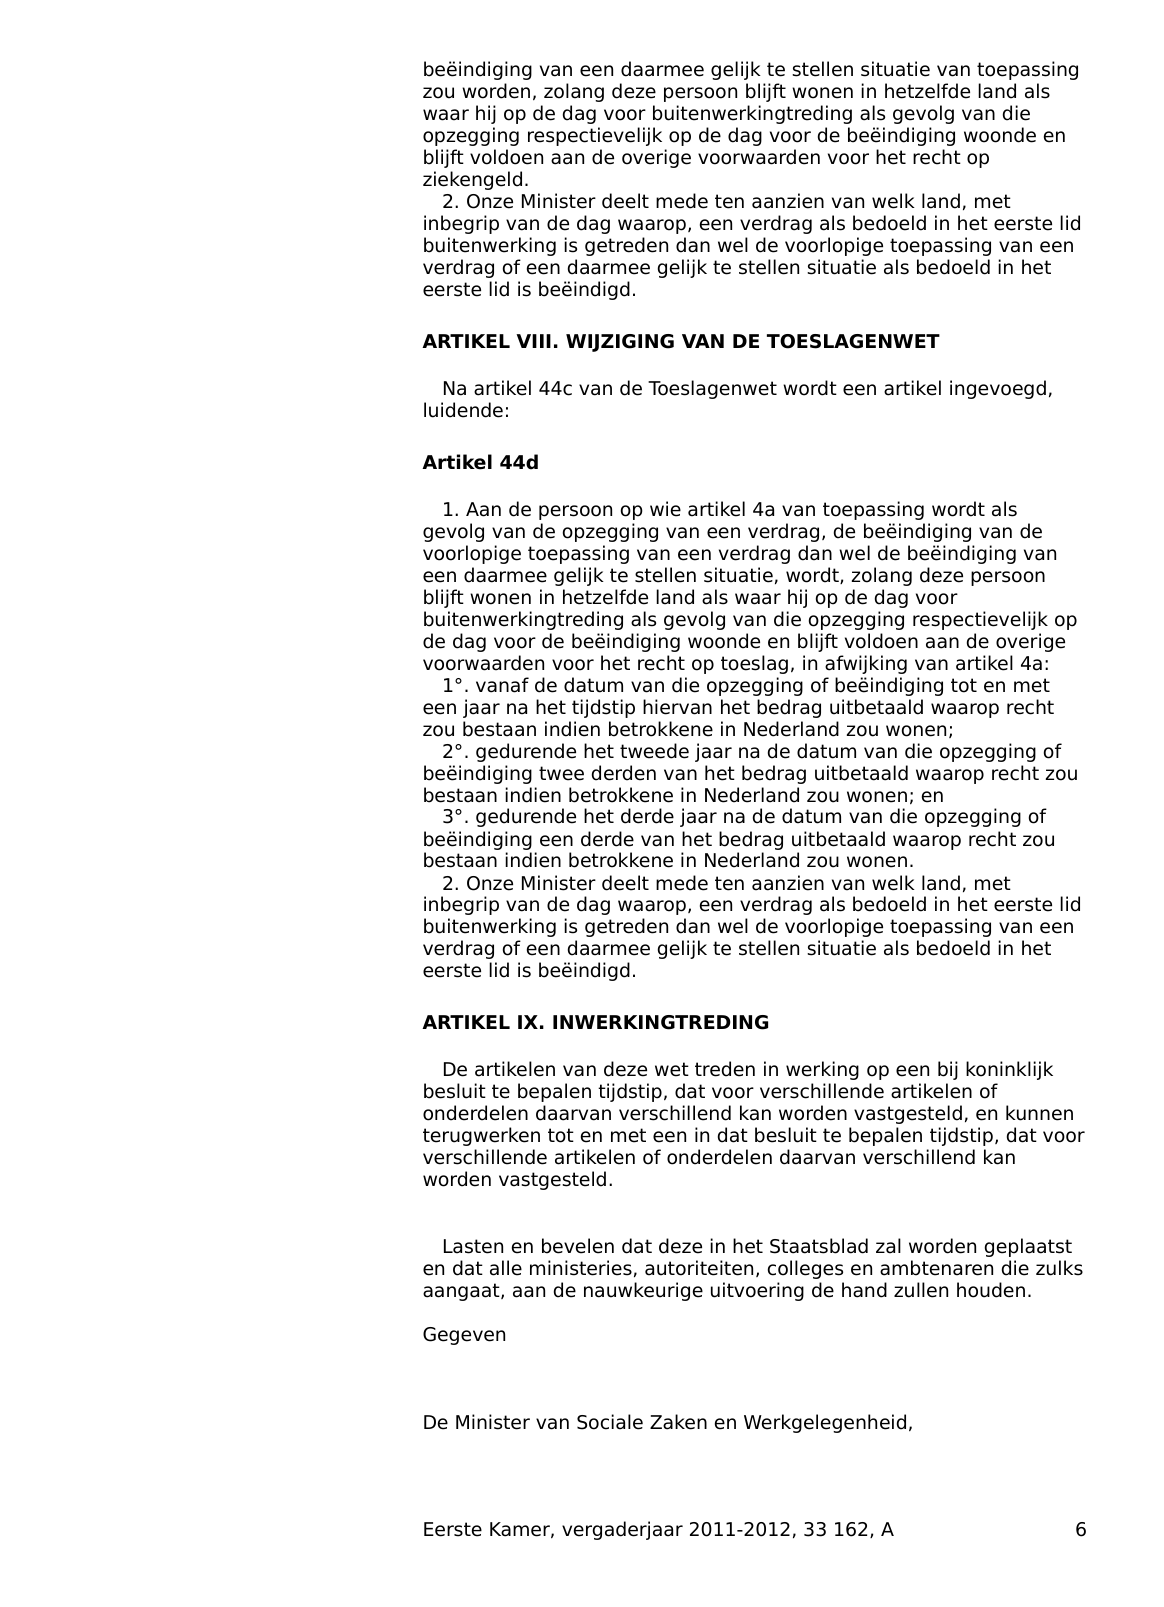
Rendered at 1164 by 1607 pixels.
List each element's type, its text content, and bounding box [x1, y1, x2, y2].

subtitle Artikel 44d [422, 452, 1087, 474]
text 3°. gedurende het derde jaar na de datum van die opzegging of beëindiging een derde van het bedrag uitbetaald waarop recht zou bestaan indien betrokkene in Nederland zou wonen. [422, 806, 1087, 872]
subtitle ARTIKEL VIII. WIJZIGING VAN DE TOESLAGENWET [422, 331, 1087, 353]
text Na artikel 44c van de Toeslagenwet wordt een artikel ingevoegd, luidende: [422, 378, 1087, 422]
text 1. Aan de persoon op wie artikel 4a van toepassing wordt als gevolg van de opzegging van een verdrag, de beëindiging van de voorlopige toepassing van een verdrag dan wel de beëindiging van een daarmee gelijk te stellen situatie, wordt, zolang deze persoon blijft wonen in hetzelfde land als waar hij op de dag voor buitenwerkingtreding als gevolg van die opzegging respectievelijk op de dag voor de beëindiging woonde en blijft voldoen aan de overige voorwaarden voor het recht op toeslag, in afwijking van artikel 4a: [422, 499, 1087, 674]
subtitle ARTIKEL IX. INWERKINGTREDING [422, 1012, 1087, 1034]
text 2. Onze Minister deelt mede ten aanzien van welk land, met inbegrip van de dag waarop, een verdrag als bedoeld in het eerste lid buitenwerking is getreden dan wel de voorlopige toepassing van een verdrag of een daarmee gelijk te stellen situatie als bedoeld in het eerste lid is beëindigd. [422, 872, 1087, 982]
text 1°. vanaf de datum van die opzegging of beëindiging tot en met een jaar na het tijdstip hiervan het bedrag uitbetaald waarop recht zou bestaan indien betrokkene in Nederland zou wonen; [422, 674, 1087, 741]
text De artikelen van deze wet treden in werking op een bij koninklijk besluit te bepalen tijdstip, dat voor verschillende artikelen of onderdelen daarvan verschillend kan worden vastgesteld, en kunnen terugwerken tot en met een in dat besluit te bepalen tijdstip, dat voor verschillende artikelen of onderdelen daarvan verschillend kan worden vastgesteld. [422, 1059, 1087, 1191]
text 2. Onze Minister deelt mede ten aanzien van welk land, met inbegrip van de dag waarop, een verdrag als bedoeld in het eerste lid buitenwerking is getreden dan wel de voorlopige toepassing van een verdrag of een daarmee gelijk te stellen situatie als bedoeld in het eerste lid is beëindigd. [422, 191, 1087, 301]
text Lasten en bevelen dat deze in het Staatsblad zal worden geplaatst en dat alle ministeries, autoriteiten, colleges en ambtenaren die zulks aangaat, aan de nauwkeurige uitvoering de hand zullen houden. [422, 1236, 1087, 1301]
text 2°. gedurende het tweede jaar na de datum van die opzegging of beëindiging twee derden van het bedrag uitbetaald waarop recht zou bestaan indien betrokkene in Nederland zou wonen; en [422, 741, 1087, 806]
text Gegeven [422, 1324, 1087, 1346]
text De Minister van Sociale Zaken en Werkgelegenheid, [422, 1412, 1087, 1434]
text beëindiging van een daarmee gelijk te stellen situatie van toepassing zou worden, zolang deze persoon blijft wonen in hetzelfde land als waar hij op de dag voor buitenwerkingtreding als gevolg van die opzegging respectievelijk op de dag voor de beëindiging woonde en blijft voldoen aan de overige voorwaarden voor het recht op ziekengeld. [422, 59, 1087, 191]
